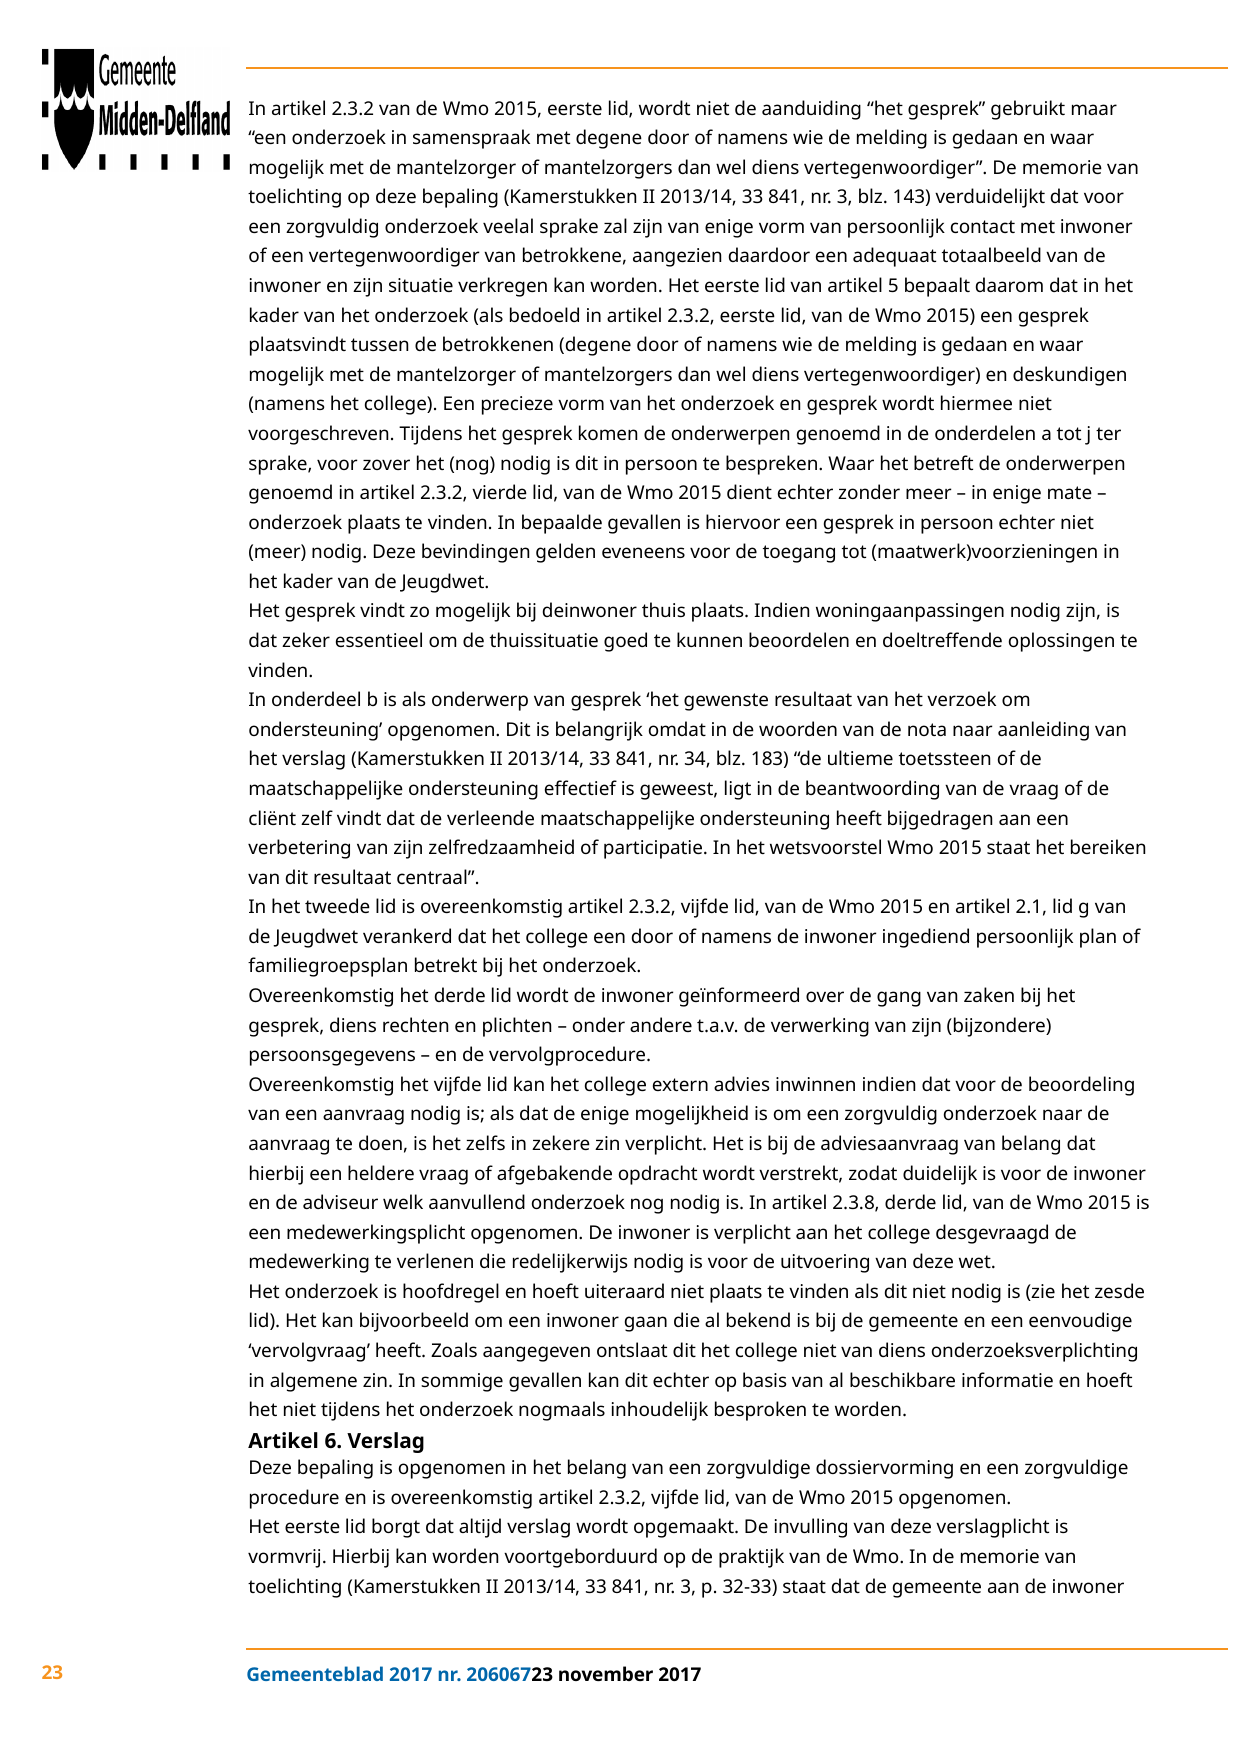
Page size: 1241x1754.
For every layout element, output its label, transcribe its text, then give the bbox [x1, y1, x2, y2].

text In onderdeel b is als onderwerp van gesprek ‘het gewenste resultaat van het verzoek om ondersteuning’ opgenomen. Dit is belangrijk omdat in de woorden van de nota naar aanleiding van het verslag (Kamerstukken II 2013/14, 33 841, nr. 34, blz. 183) “de ultieme toetssteen of de maatschappelijke ondersteuning effectief is geweest, ligt in de beantwoording van de vraag of de cliënt zelf vindt dat de verleende maatschappelijke ondersteuning heeft bijgedragen aan een verbetering van zijn zelfredzaamheid of participatie. In het wetsvoorstel Wmo 2015 staat het bereiken van dit resultaat centraal”. [248, 686, 1152, 890]
text Overeenkomstig het derde lid wordt de inwoner geïnformeerd over de gang van zaken bij het gesprek, diens rechten en plichten – onder andere t.a.v. de verwerking van zijn (bijzondere) persoonsgegevens – en de vervolgprocedure. [248, 982, 1152, 1067]
text Het onderzoek is hoofdregel en hoeft uiteraard niet plaats te vinden als dit niet nodig is (zie het zesde lid). Het kan bijvoorbeeld om een inwoner gaan die al bekend is bij de gemeente en een eenvoudige ‘vervolgvraag’ heeft. Zoals aangegeven ontslaat dit het college niet van diens onderzoeksverplichting in algemene zin. In sommige gevallen kan dit echter op basis van al beschikbare informatie en hoeft het niet tijdens het onderzoek nogmaals inhoudelijk besproken te worden. [248, 1278, 1152, 1422]
picture [41, 47, 231, 172]
text Het eerste lid borgt dat altijd verslag wordt opgemaakt. De invulling van deze verslagplicht is vormvrij. Hierbij kan worden voortgeborduurd op de praktijk van de Wmo. In de memorie van toelichting (Kamerstukken II 2013/14, 33 841, nr. 3, p. 32-33) staat dat de gemeente aan de inwoner [248, 1514, 1152, 1598]
text Overeenkomstig het vijfde lid kan het college extern advies inwinnen indien dat voor de beoordeling van een aanvraag nodig is; als dat de enige mogelijkheid is om een zorgvuldig onderzoek naar de aanvraag te doen, is het zelfs in zekere zin verplicht. Het is bij de adviesaanvraag van belang dat hierbij een heldere vraag of afgebakende opdracht wordt verstrekt, zodat duidelijk is voor de inwoner en de adviseur welk aanvullend onderzoek nog nodig is. In artikel 2.3.8, derde lid, van de Wmo 2015 is een medewerkingsplicht opgenomen. De inwoner is verplicht aan het college desgevraagd de medewerking te verlenen die redelijkerwijs nodig is voor de uitvoering van deze wet. [248, 1071, 1152, 1274]
text Het gesprek vindt zo mogelijk bij deinwoner thuis plaats. Indien woningaanpassingen nodig zijn, is dat zeker essentieel om de thuissituatie goed te kunnen beoordelen en doeltreffende oplossingen te vinden. [248, 598, 1152, 683]
text In artikel 2.3.2 van de Wmo 2015, eerste lid, wordt niet de aanduiding “het gesprek” gebruikt maar “een onderzoek in samenspraak met degene door of namens wie de melding is gedaan en waar mogelijk met de mantelzorger of mantelzorgers dan wel diens vertegenwoordiger”. De memorie van toelichting op deze bepaling (Kamerstukken II 2013/14, 33 841, nr. 3, blz. 143) verduidelijkt dat voor een zorgvuldig onderzoek veelal sprake zal zijn van enige vorm van persoonlijk contact met inwoner of een vertegenwoordiger van betrokkene, aangezien daardoor een adequaat totaalbeeld van de inwoner en zijn situatie verkregen kan worden. Het eerste lid van artikel 5 bepaalt daarom dat in het kader van het onderzoek (als bedoeld in artikel 2.3.2, eerste lid, van de Wmo 2015) een gesprek plaatsvindt tussen de betrokkenen (degene door of namens wie de melding is gedaan en waar mogelijk met de mantelzorger of mantelzorgers dan wel diens vertegenwoordiger) en deskundigen (namens het college). Een precieze vorm van het onderzoek en gesprek wordt hiermee niet voorgeschreven. Tijdens het gesprek komen de onderwerpen genoemd in de onderdelen a tot j ter sprake, voor zover het (nog) nodig is dit in persoon te bespreken. Waar het betreft de onderwerpen genoemd in artikel 2.3.2, vierde lid, van de Wmo 2015 dient echter zonder meer – in enige mate – onderzoek plaats te vinden. In bepaalde gevallen is hiervoor een gesprek in persoon echter niet (meer) nodig. Deze bevindingen gelden eveneens voor de toegang tot (maatwerk)voorzieningen in het kader van de Jeugdwet. [248, 95, 1152, 594]
text In het tweede lid is overeenkomstig artikel 2.3.2, vijfde lid, van de Wmo 2015 en artikel 2.1, lid g van de Jeugdwet verankerd dat het college een door of namens de inwoner ingediend persoonlijk plan of familiegroepsplan betrekt bij het onderzoek. [248, 893, 1152, 978]
text Artikel 6. Verslag [248, 1426, 1152, 1454]
text Deze bepaling is opgenomen in het belang van een zorgvuldige dossiervorming en een zorgvuldige procedure en is overeenkomstig artikel 2.3.2, vijfde lid, van de Wmo 2015 opgenomen. [248, 1454, 1152, 1510]
